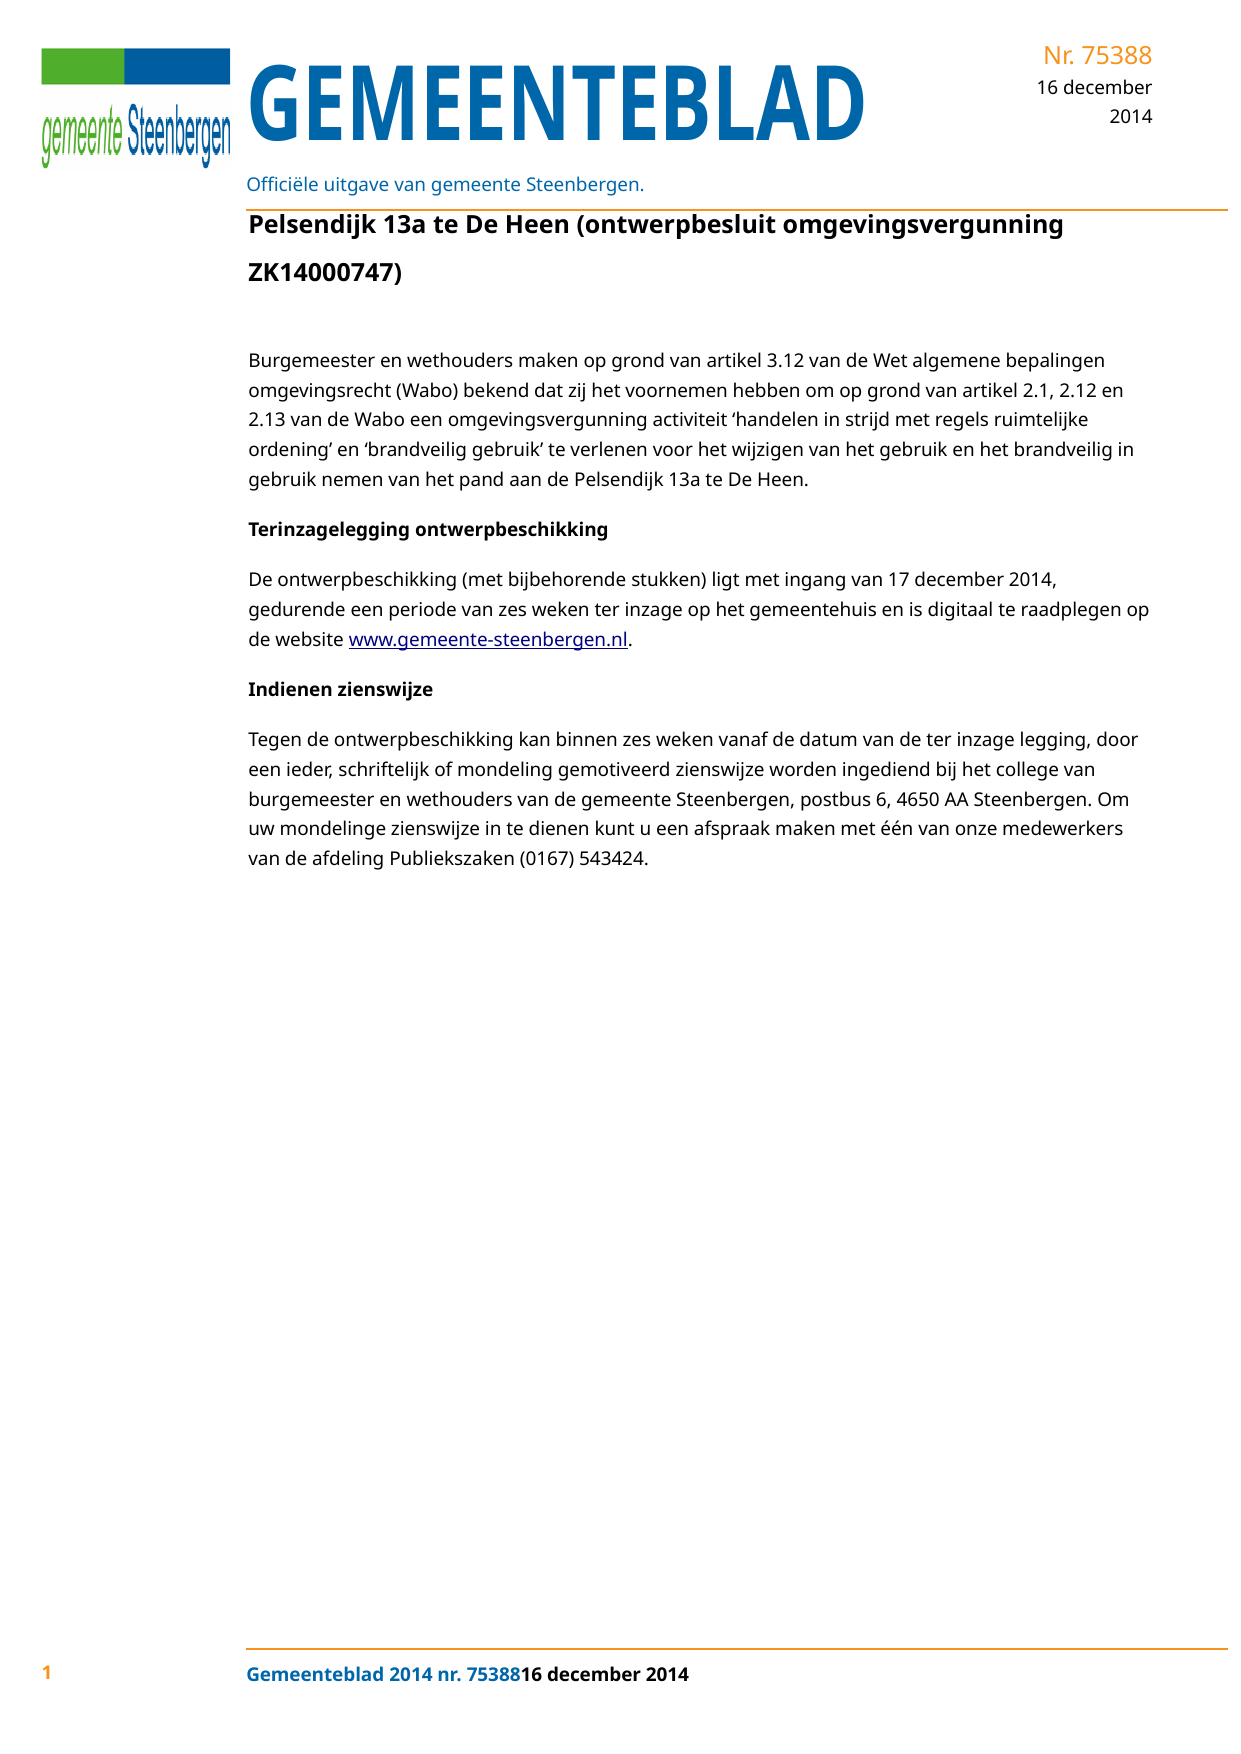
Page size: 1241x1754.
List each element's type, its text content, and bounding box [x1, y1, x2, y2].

picture [41, 47, 231, 172]
text Burgemeester en wethouders maken op grond van artikel 3.12 van de Wet algemene bepalingen omgevingsrecht (Wabo) bekend dat zij het voornemen hebben om op grond van artikel 2.1, 2.12 en 2.13 van de Wabo een omgevingsvergunning activiteit ‘handelen in strijd met regels ruimtelijke ordening’ en ‘brandveilig gebruik’ te verlenen voor het wijzigen van het gebruik en het brandveilig in gebruik nemen van het pand aan de Pelsendijk 13a te De Heen. [248, 347, 1152, 492]
text Indienen zienswijze [248, 676, 1152, 702]
text Tegen de ontwerpbeschikking kan binnen zes weken vanaf de datum van de ter inzage legging, door een ieder, schriftelijk of mondeling gemotiveerd zienswijze worden ingediend bij het college van burgemeester en wethouders van de gemeente Steenbergen, postbus 6, 4650 AA Steenbergen. Om uw mondelinge zienswijze in te dienen kunt u een afspraak maken met één van onze medewerkers van de afdeling Publiekszaken (0167) 543424. [248, 727, 1152, 871]
text De ontwerpbeschikking (met bijbehorende stukken) ligt met ingang van 17 december 2014, gedurende een periode van zes weken ter inzage op het gemeentehuis en is digitaal te raadplegen op de website www.gemeente-steenbergen.nl. [248, 567, 1152, 652]
text Terinzagelegging ontwerpbeschikking [248, 516, 1152, 542]
text Pelsendijk 13a te De Heen (ontwerpbesluit omgevingsvergunning ZK14000747) [248, 211, 1152, 288]
